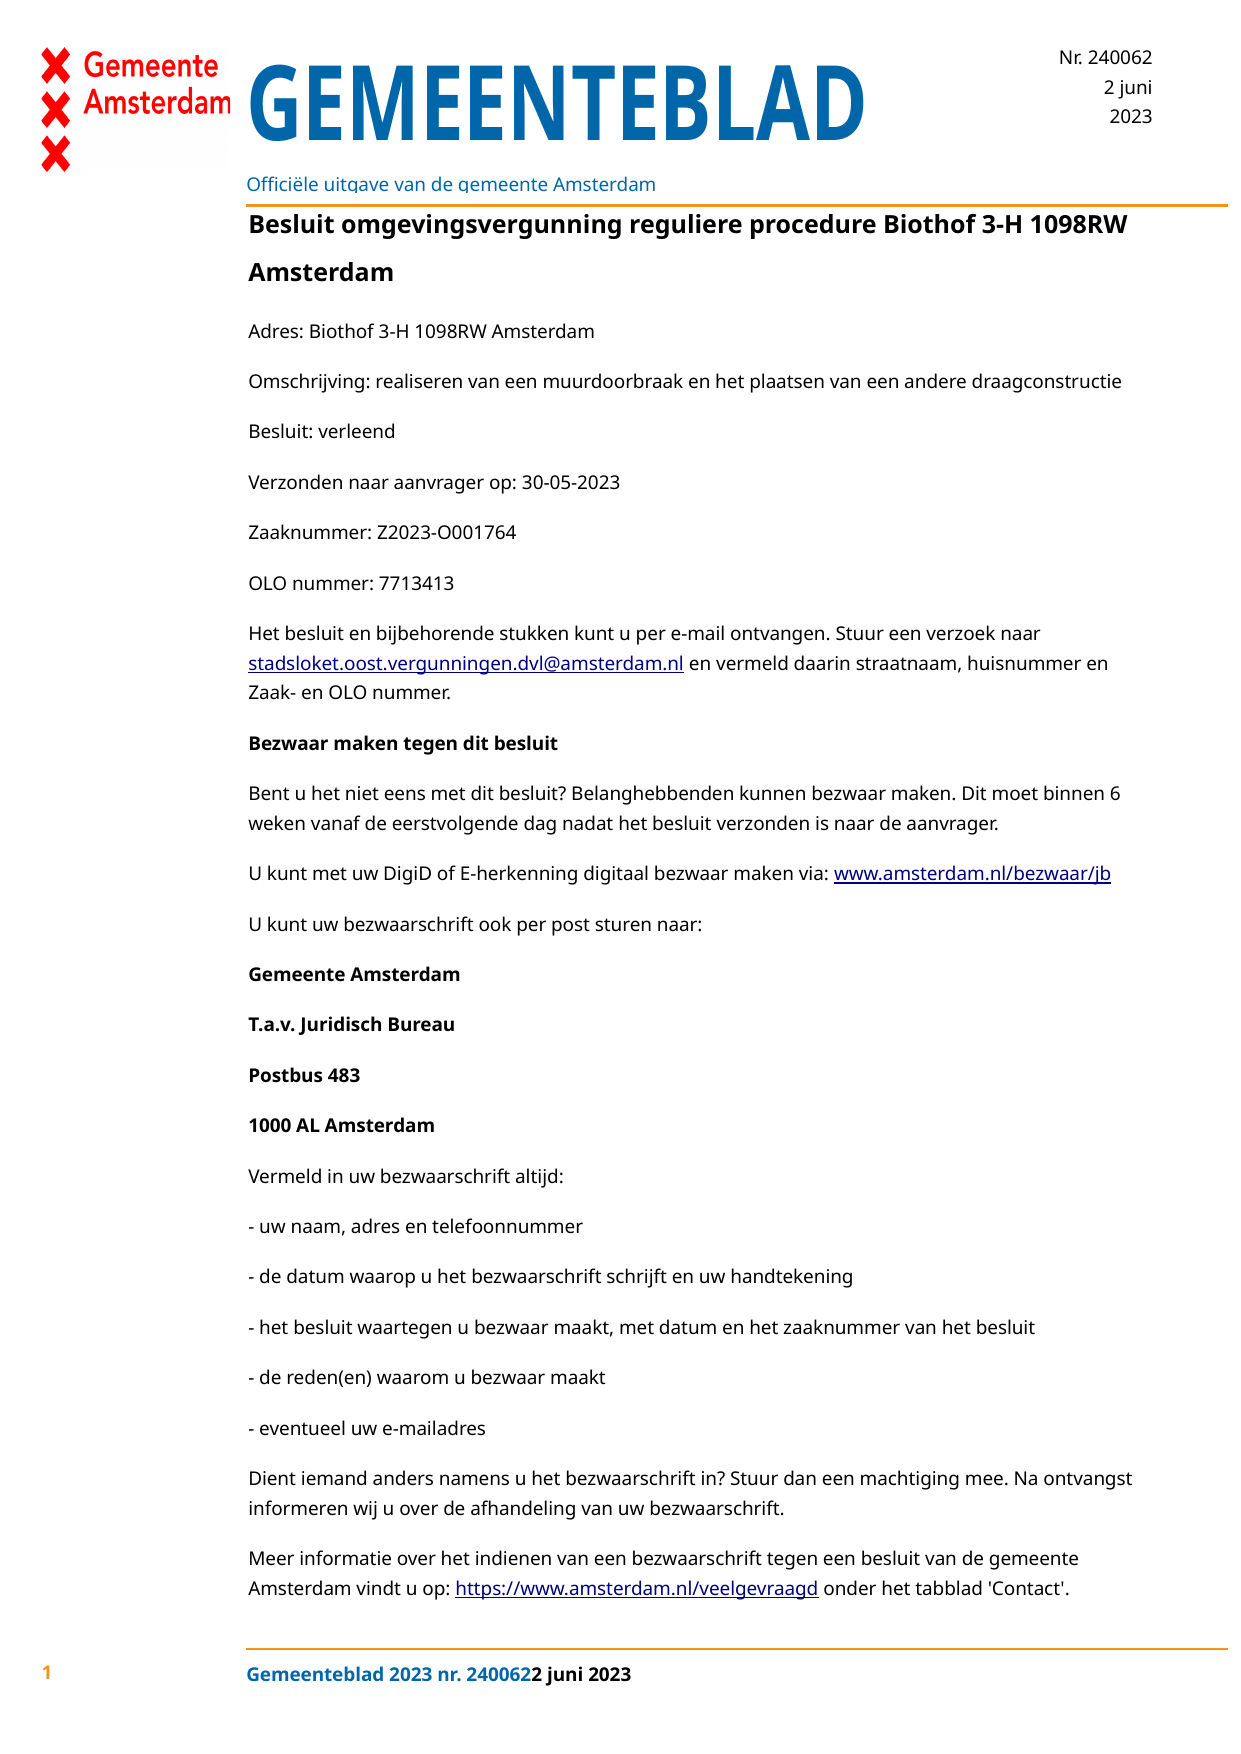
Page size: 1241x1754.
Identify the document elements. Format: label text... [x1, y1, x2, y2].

text Gemeente Amsterdam [248, 961, 1152, 987]
text - de datum waarop u het bezwaarschrift schrijft en uw handtekening [248, 1264, 1152, 1289]
text Adres: Biothof 3-H 1098RW Amsterdam [248, 318, 1152, 344]
text - de reden(en) waarom u bezwaar maakt [248, 1364, 1152, 1390]
text Bezwaar maken tegen dit besluit [248, 730, 1152, 756]
text - het besluit waartegen u bezwaar maakt, met datum en het zaaknummer van het besluit [248, 1314, 1152, 1340]
text Vermeld in uw bezwaarschrift altijd: [248, 1163, 1152, 1189]
text Verzonden naar aanvrager op: 30-05-2023 [248, 469, 1152, 495]
text 1000 AL Amsterdam [248, 1112, 1152, 1138]
text Postbus 483 [248, 1062, 1152, 1088]
text Dient iemand anders namens u het bezwaarschrift in? Stuur dan een machtiging mee. Na ontvangst informeren wij u over de afhandeling van uw bezwaarschrift. [248, 1465, 1152, 1521]
picture [41, 47, 231, 172]
text Omschrijving: realiseren van een muurdoorbraak en het plaatsen van een andere draagconstructie [248, 368, 1152, 394]
text U kunt met uw DigiD of E-herkenning digitaal bezwaar maken via: www.amsterdam.nl/bezwaar/jb [248, 860, 1152, 886]
text - eventueel uw e-mailadres [248, 1415, 1152, 1441]
text Besluit omgevingsvergunning reguliere procedure Biothof 3-H 1098RW Amsterdam [248, 207, 1152, 288]
text Meer informatie over het indienen van een bezwaarschrift tegen een besluit van de gemeente Amsterdam vindt u op: https://www.amsterdam.nl/veelgevraagd onder het tabblad 'Contact'. [248, 1545, 1152, 1601]
text T.a.v. Juridisch Bureau [248, 1012, 1152, 1037]
text - uw naam, adres en telefoonnummer [248, 1213, 1152, 1239]
text Bent u het niet eens met dit besluit? Belanghebbenden kunnen bezwaar maken. Dit moet binnen 6 weken vanaf de eerstvolgende dag nadat het besluit verzonden is naar de aanvrager. [248, 780, 1152, 836]
text Het besluit en bijbehorende stukken kunt u per e-mail ontvangen. Stuur een verzoek naar stadsloket.oost.vergunningen.dvl@amsterdam.nl en vermeld daarin straatnaam, huisnummer en Zaak- en OLO nummer. [248, 620, 1152, 705]
text Zaaknummer: Z2023-O001764 [248, 519, 1152, 545]
text OLO nummer: 7713413 [248, 570, 1152, 596]
text Besluit: verleend [248, 419, 1152, 444]
text U kunt uw bezwaarschrift ook per post sturen naar: [248, 911, 1152, 937]
